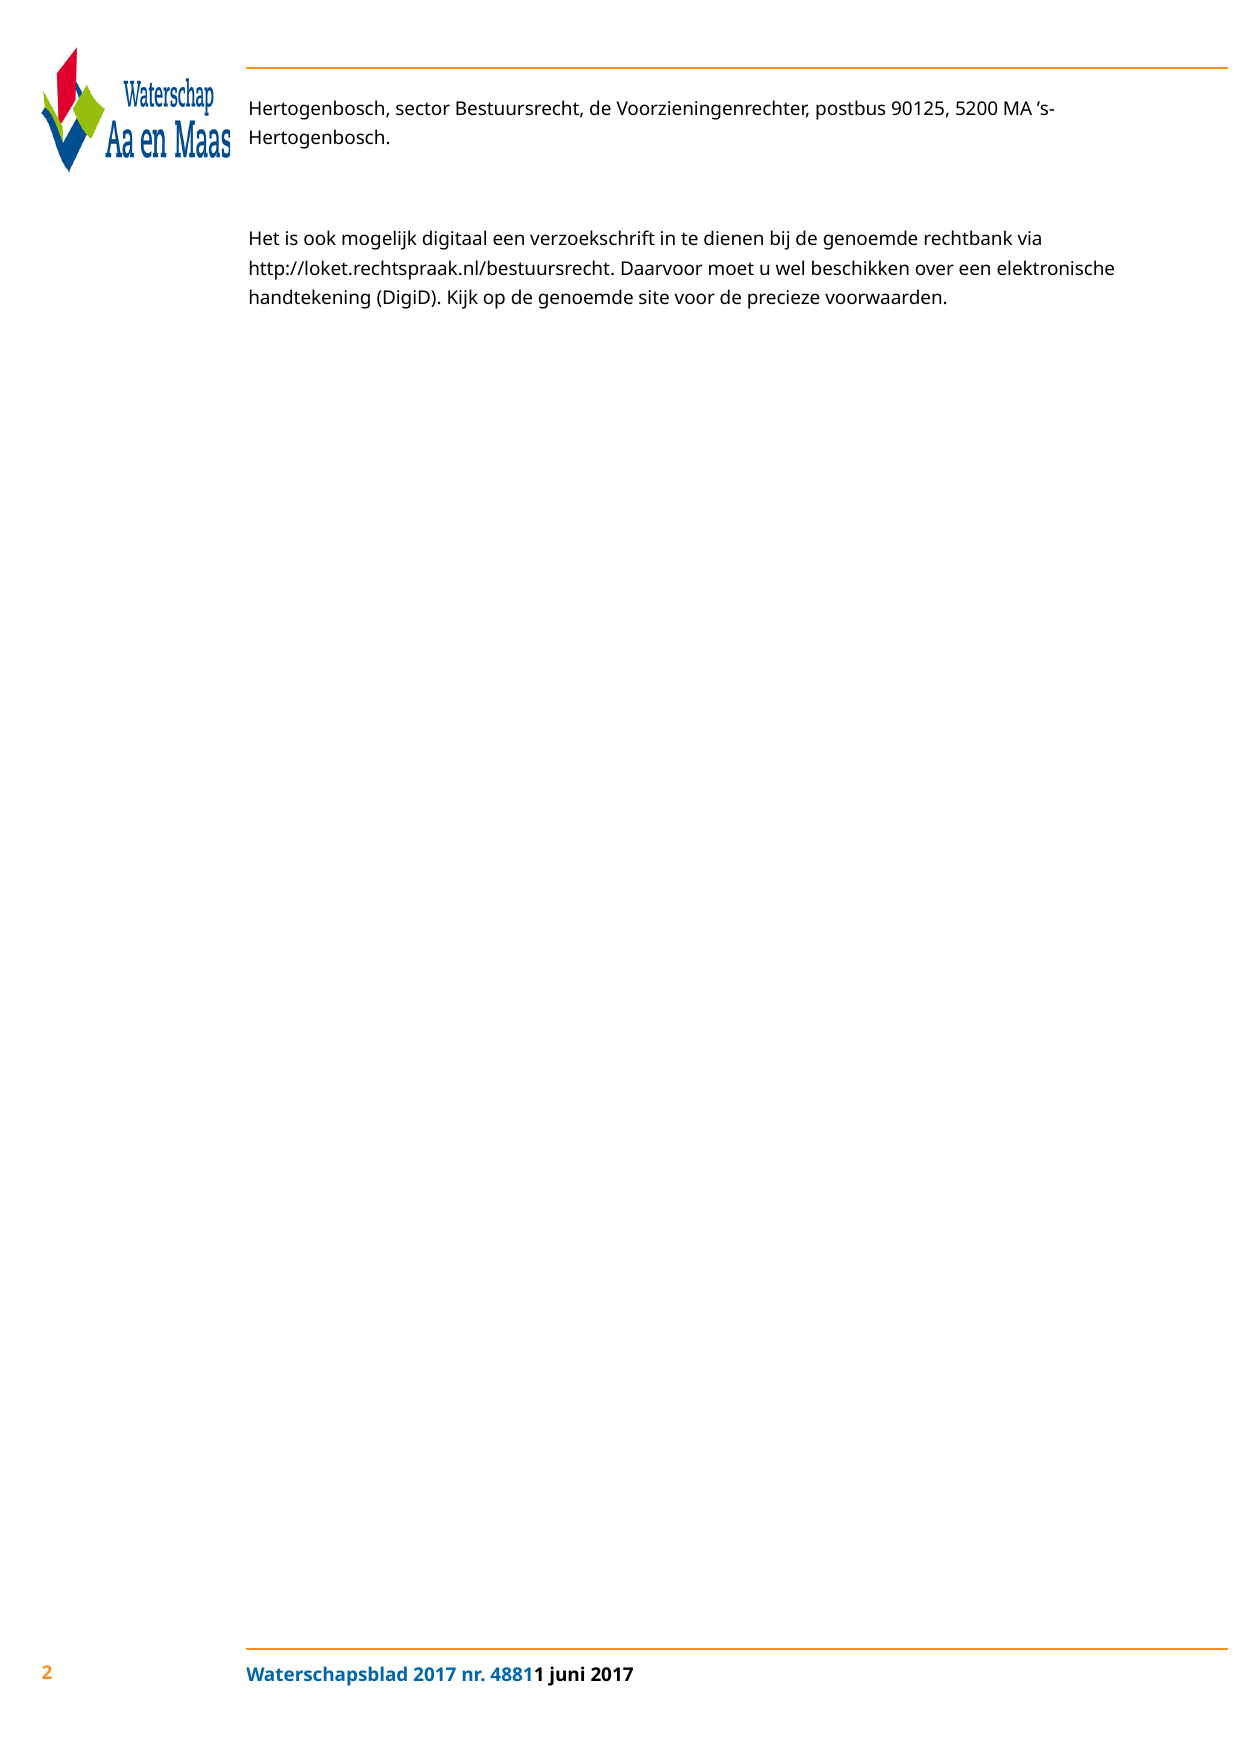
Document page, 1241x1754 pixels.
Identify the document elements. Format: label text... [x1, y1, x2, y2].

text Hertogenbosch, sector Bestuursrecht, de Voorzieningenrechter, postbus 90125, 5200 MA ’s-Hertogenbosch. [248, 95, 1152, 150]
picture [41, 47, 231, 172]
text Het is ook mogelijk digitaal een verzoekschrift in te dienen bij de genoemde rechtbank via http://loket.rechtspraak.nl/bestuursrecht. Daarvoor moet u wel beschikken over een elektronische handtekening (DigiD). Kijk op de genoemde site voor de precieze voorwaarden. [248, 225, 1152, 310]
